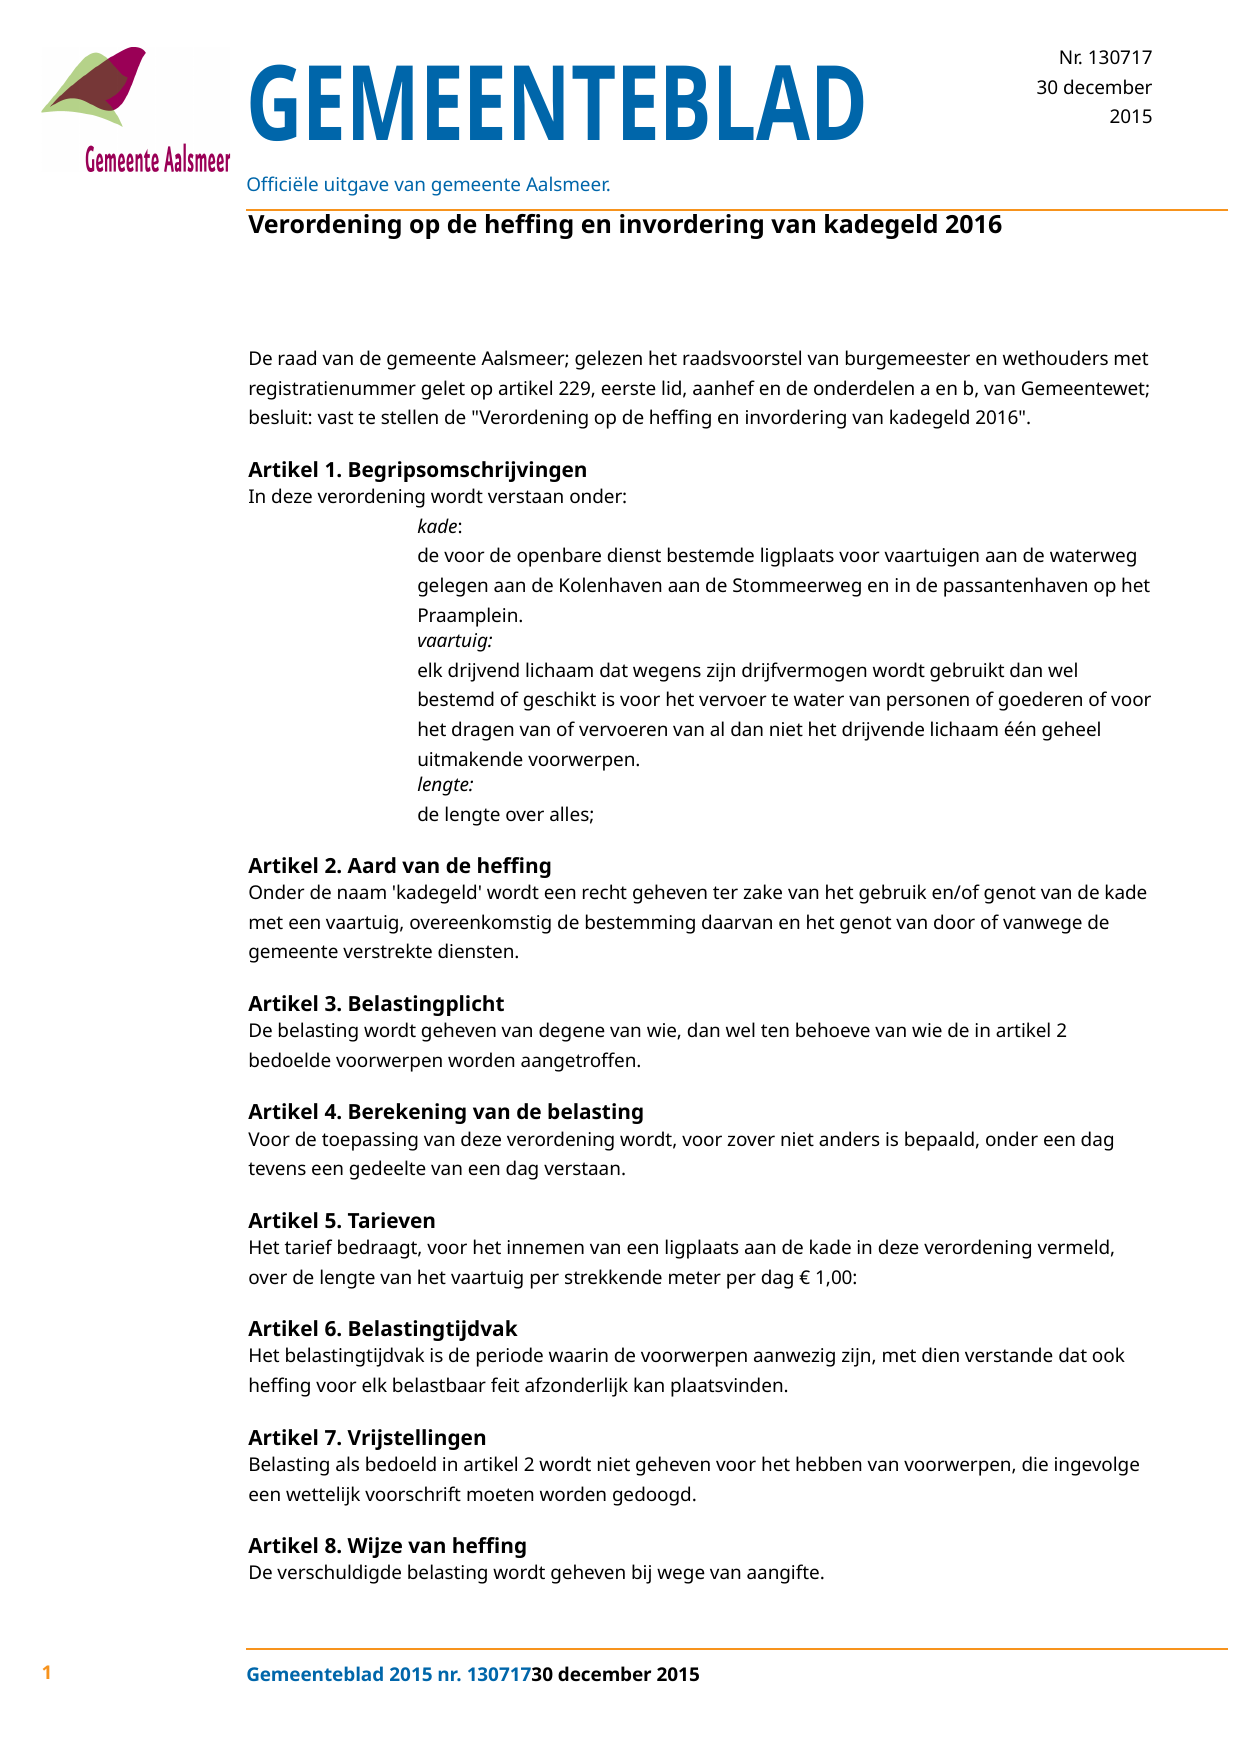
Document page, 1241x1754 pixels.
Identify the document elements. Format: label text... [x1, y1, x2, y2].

text Voor de toepassing van deze verordening wordt, voor zover niet anders is bepaald, onder een dag tevens een gedeelte van een dag verstaan. [248, 1126, 1152, 1181]
table_cell vaartuig: elk drijvend lichaam dat wegens zijn drijfvermogen wordt gebruikt dan wel bestemd of geschikt is voor het vervoer te water van personen of goederen of voor het dragen van of vervoeren van al dan niet het drijvende lichaam één geheel uitmakende voorwerpen. [417, 628, 1152, 772]
text Artikel 8. Wijze van heffing [248, 1531, 1152, 1559]
text Artikel 3. Belastingplicht [248, 989, 1152, 1017]
text Belasting als bedoeld in artikel 2 wordt niet geheven voor het hebben van voorwerpen, die ingevolge een wettelijk voorschrift moeten worden gedoogd. [248, 1451, 1152, 1506]
text Het belastingtijdvak is de periode waarin de voorwerpen aanwezig zijn, met dien verstande dat ook heffing voor elk belastbaar feit afzonderlijk kan plaatsvinden. [248, 1343, 1152, 1398]
table_cell lengte: de lengte over alles; [417, 772, 1152, 827]
text Het tarief bedraagt, voor het innemen van een ligplaats aan de kade in deze verordening vermeld, over de lengte van het vaartuig per strekkende meter per dag € 1,00: [248, 1234, 1152, 1289]
text De verschuldigde belasting wordt geheven bij wege van aangifte. [248, 1559, 1152, 1585]
text Artikel 5. Tarieven [248, 1206, 1152, 1234]
text Verordening op de heffing en invordering van kadegeld 2016 [248, 211, 1152, 241]
table_header [248, 513, 417, 627]
text Artikel 2. Aard van de heffing [248, 851, 1152, 879]
text Artikel 7. Vrijstellingen [248, 1423, 1152, 1451]
text Artikel 4. Berekening van de belasting [248, 1097, 1152, 1126]
picture [41, 47, 231, 172]
text Artikel 6. Belastingtijdvak [248, 1314, 1152, 1343]
text In deze verordening wordt verstaan onder: [248, 483, 1152, 509]
text Artikel 1. Begripsomschrijvingen [248, 455, 1152, 483]
text De belasting wordt geheven van degene van wie, dan wel ten behoeve van wie de in artikel 2 bedoelde voorwerpen worden aangetroffen. [248, 1017, 1152, 1073]
table_header kade: de voor de openbare dienst bestemde ligplaats voor vaartuigen aan de waterweg gelegen aan de Kolenhaven aan de Stommeerweg en in de passantenhaven op het Praamplein. [417, 513, 1152, 627]
table_cell [248, 772, 417, 827]
text Onder de naam 'kadegeld' wordt een recht geheven ter zake van het gebruik en/of genot van de kade met een vaartuig, overeenkomstig de bestemming daarvan en het genot van door of vanwege de gemeente verstrekte diensten. [248, 879, 1152, 964]
text De raad van de gemeente Aalsmeer; gelezen het raadsvoorstel van burgemeester en wethouders met registratienummer gelet op artikel 229, eerste lid, aanhef en de onderdelen a en b, van Gemeentewet; besluit: vast te stellen de "Verordening op de heffing en invordering van kadegeld 2016". [248, 345, 1152, 430]
table_cell [248, 628, 417, 772]
